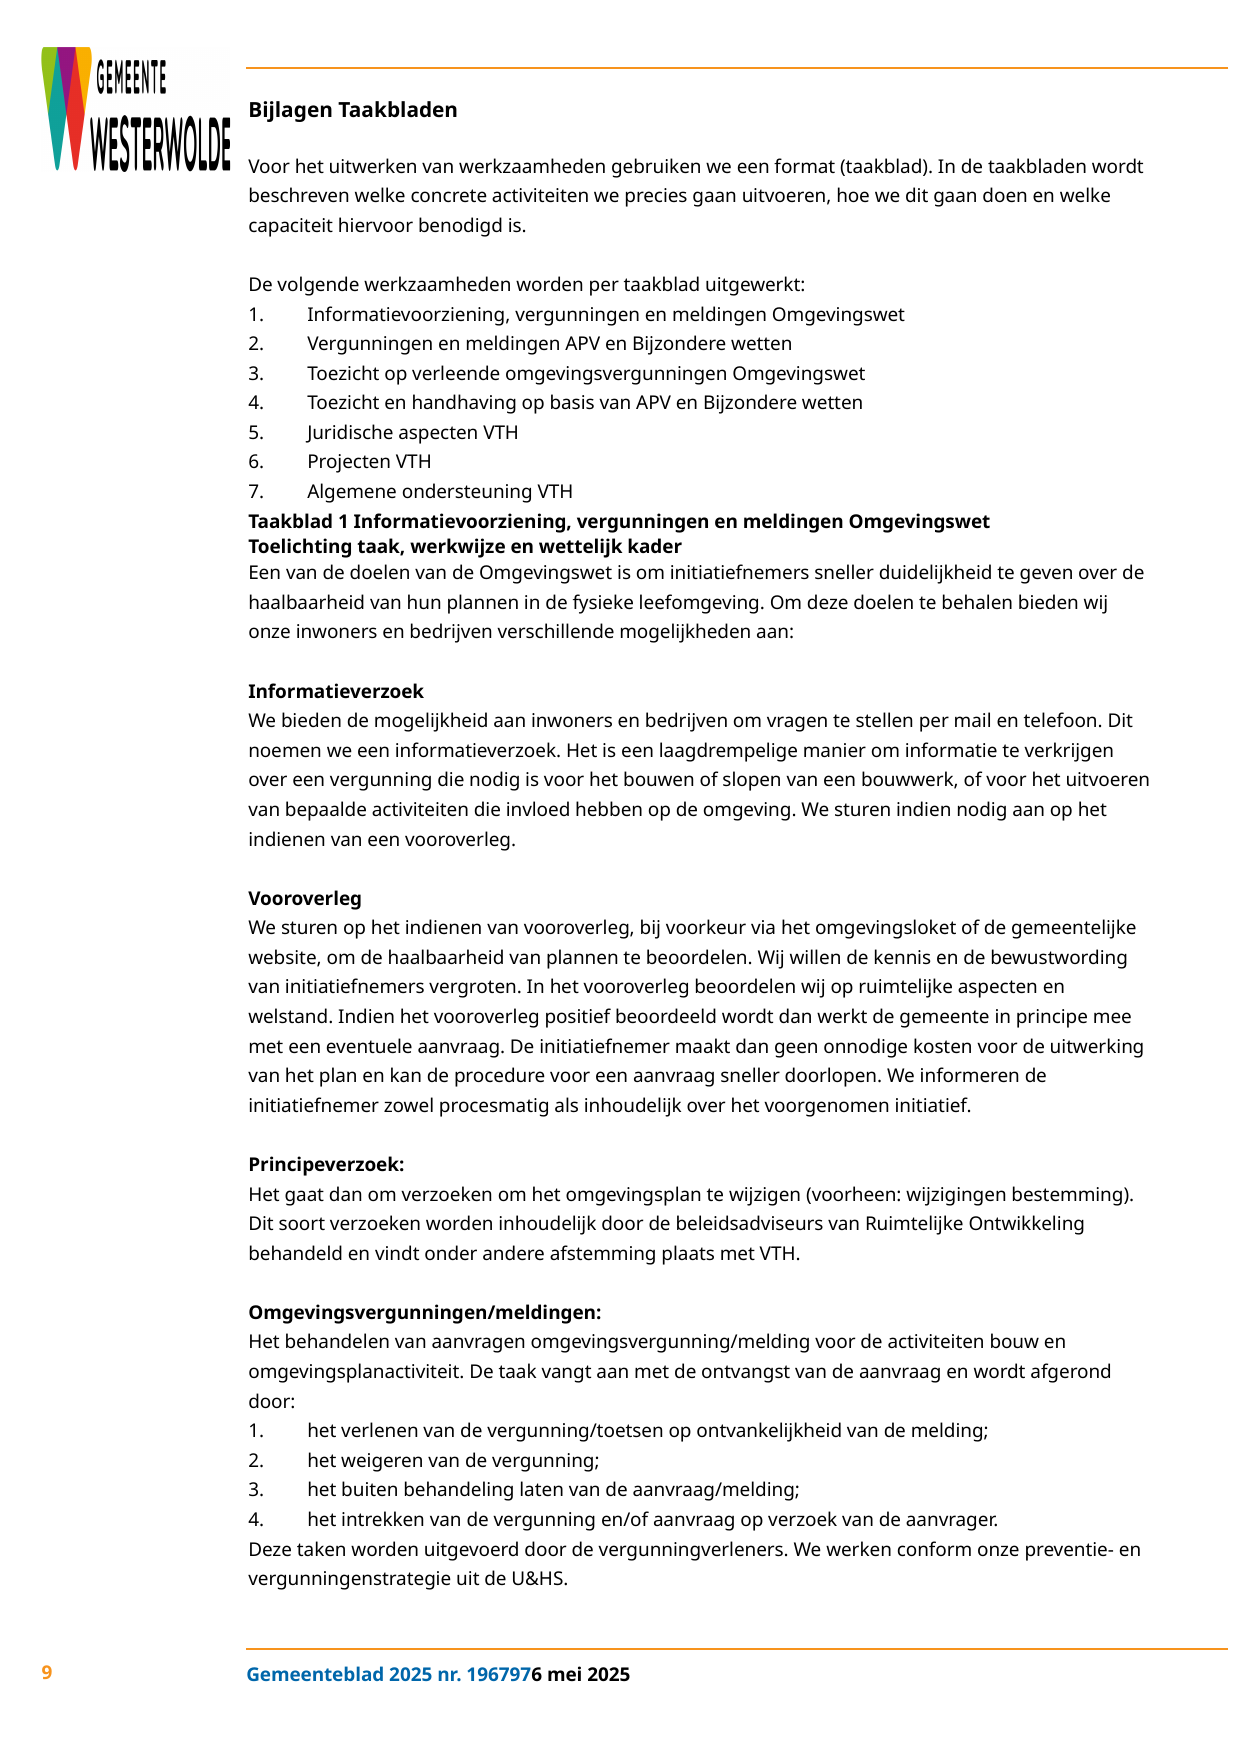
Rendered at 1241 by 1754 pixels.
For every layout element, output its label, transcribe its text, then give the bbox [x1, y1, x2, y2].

table_cell Een van de doelen van de Omgevingswet is om initiatiefnemers sneller duidelijkheid te geven over de haalbaarheid van hun plannen in de fysieke leefomgeving. Om deze doelen te behalen bieden wij onze inwoners en bedrijven verschillende mogelijkheden aan: Informatieverzoek We bieden de mogelijkheid aan inwoners en bedrijven om vragen te stellen per mail en telefoon. Dit noemen we een informatieverzoek. Het is een laagdrempelige manier om informatie te verkrijgen over een vergunning die nodig is voor het bouwen of slopen van een bouwwerk, of voor het uitvoeren van bepaalde activiteiten die invloed hebben op de omgeving. We sturen indien nodig aan op het indienen van een vooroverleg. Vooroverleg We sturen op het indienen van vooroverleg, bij voorkeur via het omgevingsloket of de gemeentelijke website, om de haalbaarheid van plannen te beoordelen. Wij willen de kennis en de bewustwording van initiatiefnemers vergroten. In het vooroverleg beoordelen wij op ruimtelijke aspecten en welstand. Indien het vooroverleg positief beoordeeld wordt dan werkt de gemeente in principe mee met een eventuele aanvraag. De initiatiefnemer maakt dan geen onnodige kosten voor de uitwerking van het plan en kan de procedure voor een aanvraag sneller doorlopen. We informeren de initiatiefnemer zowel procesmatig als inhoudelijk over het voorgenomen initiatief. Principeverzoek: Het gaat dan om verzoeken om het omgevingsplan te wijzigen (voorheen: wijzigingen bestemming). Dit soort verzoeken worden inhoudelijk door de beleidsadviseurs van Ruimtelijke Ontwikkeling behandeld en vindt onder andere afstemming plaats met VTH. Omgevingsvergunningen/meldingen: Het behandelen van aanvragen omgevingsvergunning/melding voor de activiteiten bouw en omgevingsplanactiviteit. De taak vangt aan met de ontvangst van de aanvraag en wordt afgerond door: het verlenen van de vergunning/toetsen op ontvankelijkheid van de melding; het weigeren van de vergunning; het buiten behandeling laten van de aanvraag/melding; het intrekken van de vergunning en/of aanvraag op verzoek van de aanvrager. Deze taken worden uitgevoerd door de vergunningverleners. We werken conform onze preventie- en vergunningenstrategie uit de U&HS. [248, 560, 1152, 1591]
list Projecten VTH [248, 449, 1152, 474]
text Voor het uitwerken van werkzaamheden gebruiken we een format (taakblad). In de taakbladen wordt beschreven welke concrete activiteiten we precies gaan uitvoeren, hoe we dit gaan doen en welke capaciteit hiervoor benodigd is. [248, 153, 1152, 238]
picture [41, 47, 231, 172]
list Toezicht op verleende omgevingsvergunningen Omgevingswet [248, 360, 1152, 386]
text Bijlagen Taakbladen [248, 95, 1152, 123]
text De volgende werkzaamheden worden per taakblad uitgewerkt: [248, 271, 1152, 297]
table_header Taakblad 1 Informatievoorziening, vergunningen en meldingen Omgevingswet [248, 508, 1152, 534]
list Algemene ondersteuning VTH [248, 478, 1152, 504]
table_cell Toelichting taak, werkwijze en wettelijk kader [248, 534, 1152, 559]
list Informatievoorziening, vergunningen en meldingen Omgevingswet [248, 301, 1152, 327]
list Toezicht en handhaving op basis van APV en Bijzondere wetten [248, 389, 1152, 415]
list Juridische aspecten VTH [248, 419, 1152, 445]
list Vergunningen en meldingen APV en Bijzondere wetten [248, 330, 1152, 356]
